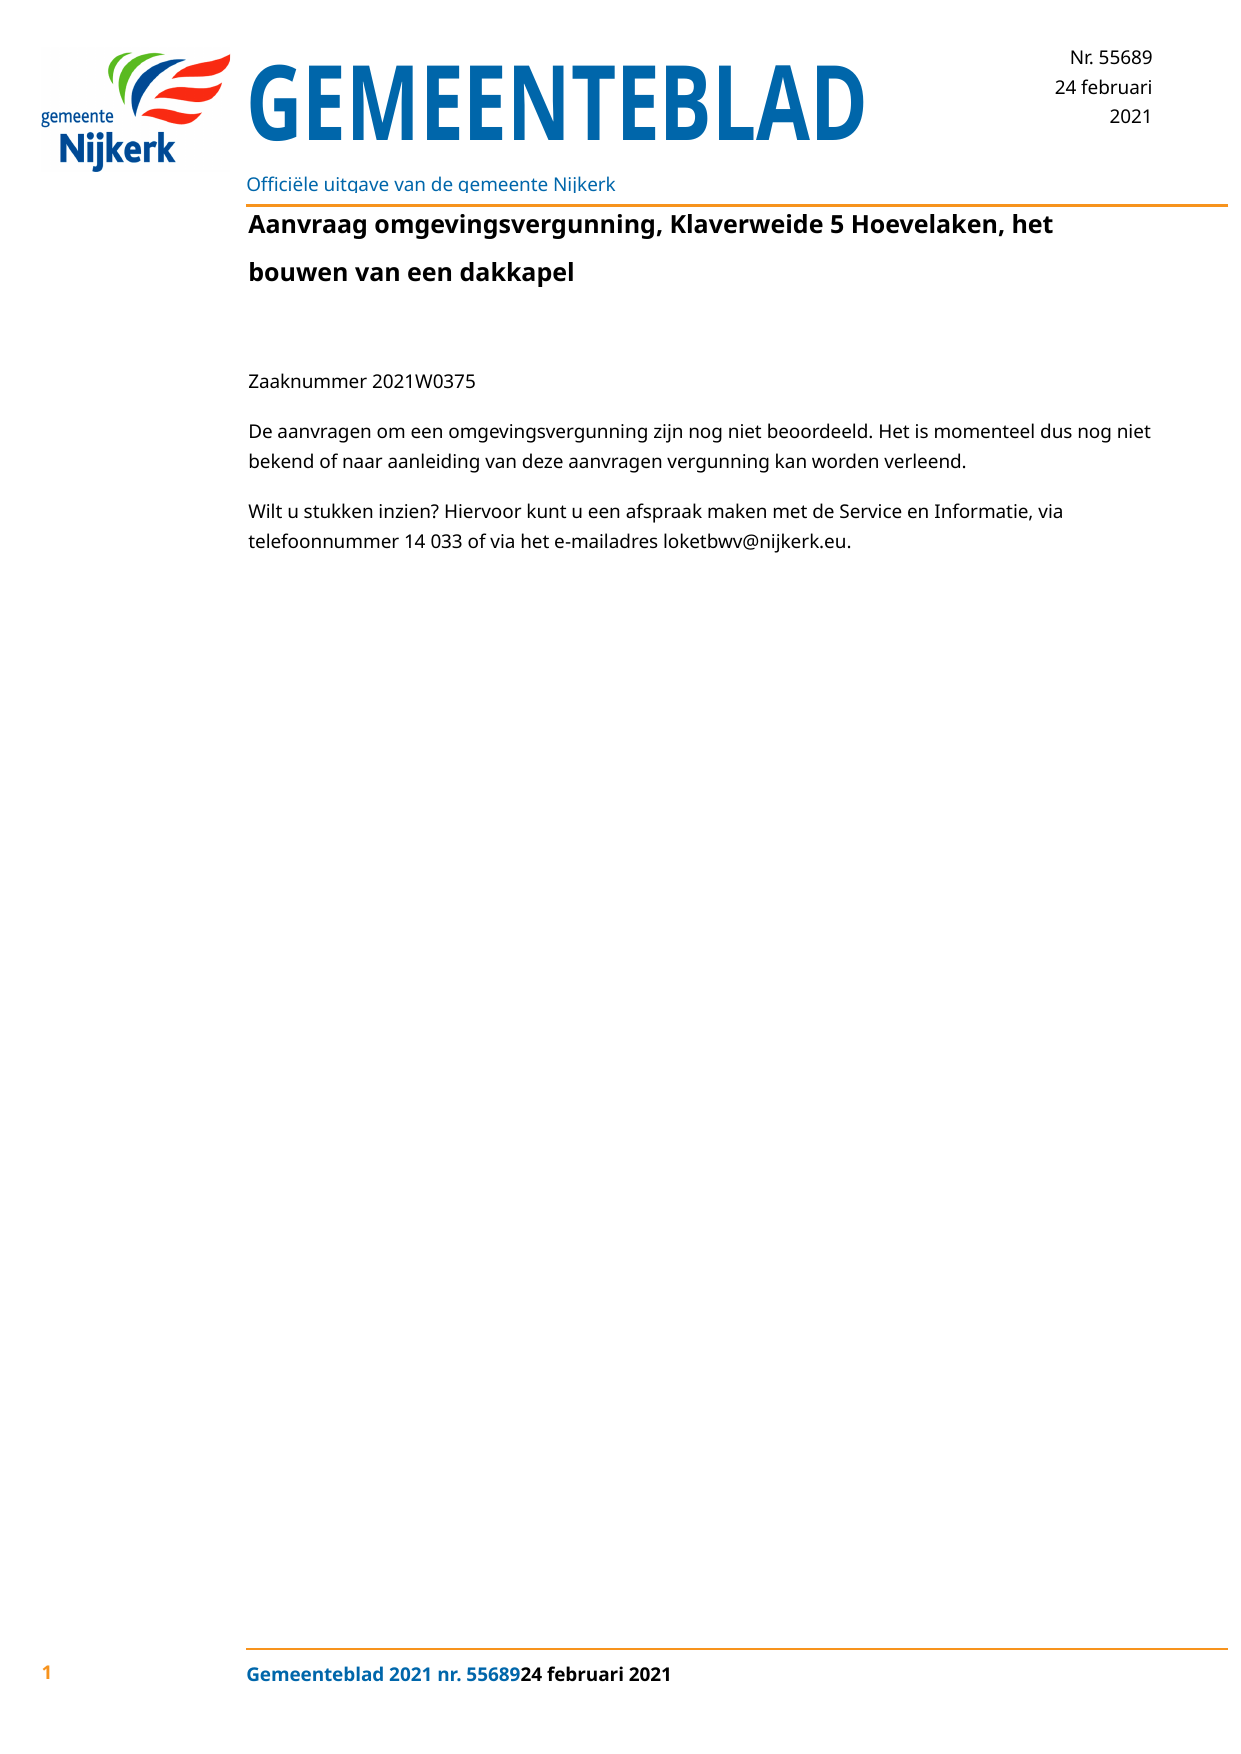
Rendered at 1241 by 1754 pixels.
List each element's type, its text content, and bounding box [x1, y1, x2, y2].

text Zaaknummer 2021W0375 [248, 368, 1152, 394]
text Aanvraag omgevingsvergunning, Klaverweide 5 Hoevelaken, het bouwen van een dakkapel [248, 207, 1152, 288]
picture [41, 47, 231, 172]
text Wilt u stukken inzien? Hiervoor kunt u een afspraak maken met de Service en Informatie, via telefoonnummer 14 033 of via het e-mailadres loketbwv@nijkerk.eu. [248, 499, 1152, 554]
text De aanvragen om een omgevingsvergunning zijn nog niet beoordeeld. Het is momenteel dus nog niet bekend of naar aanleiding van deze aanvragen vergunning kan worden verleend. [248, 419, 1152, 474]
